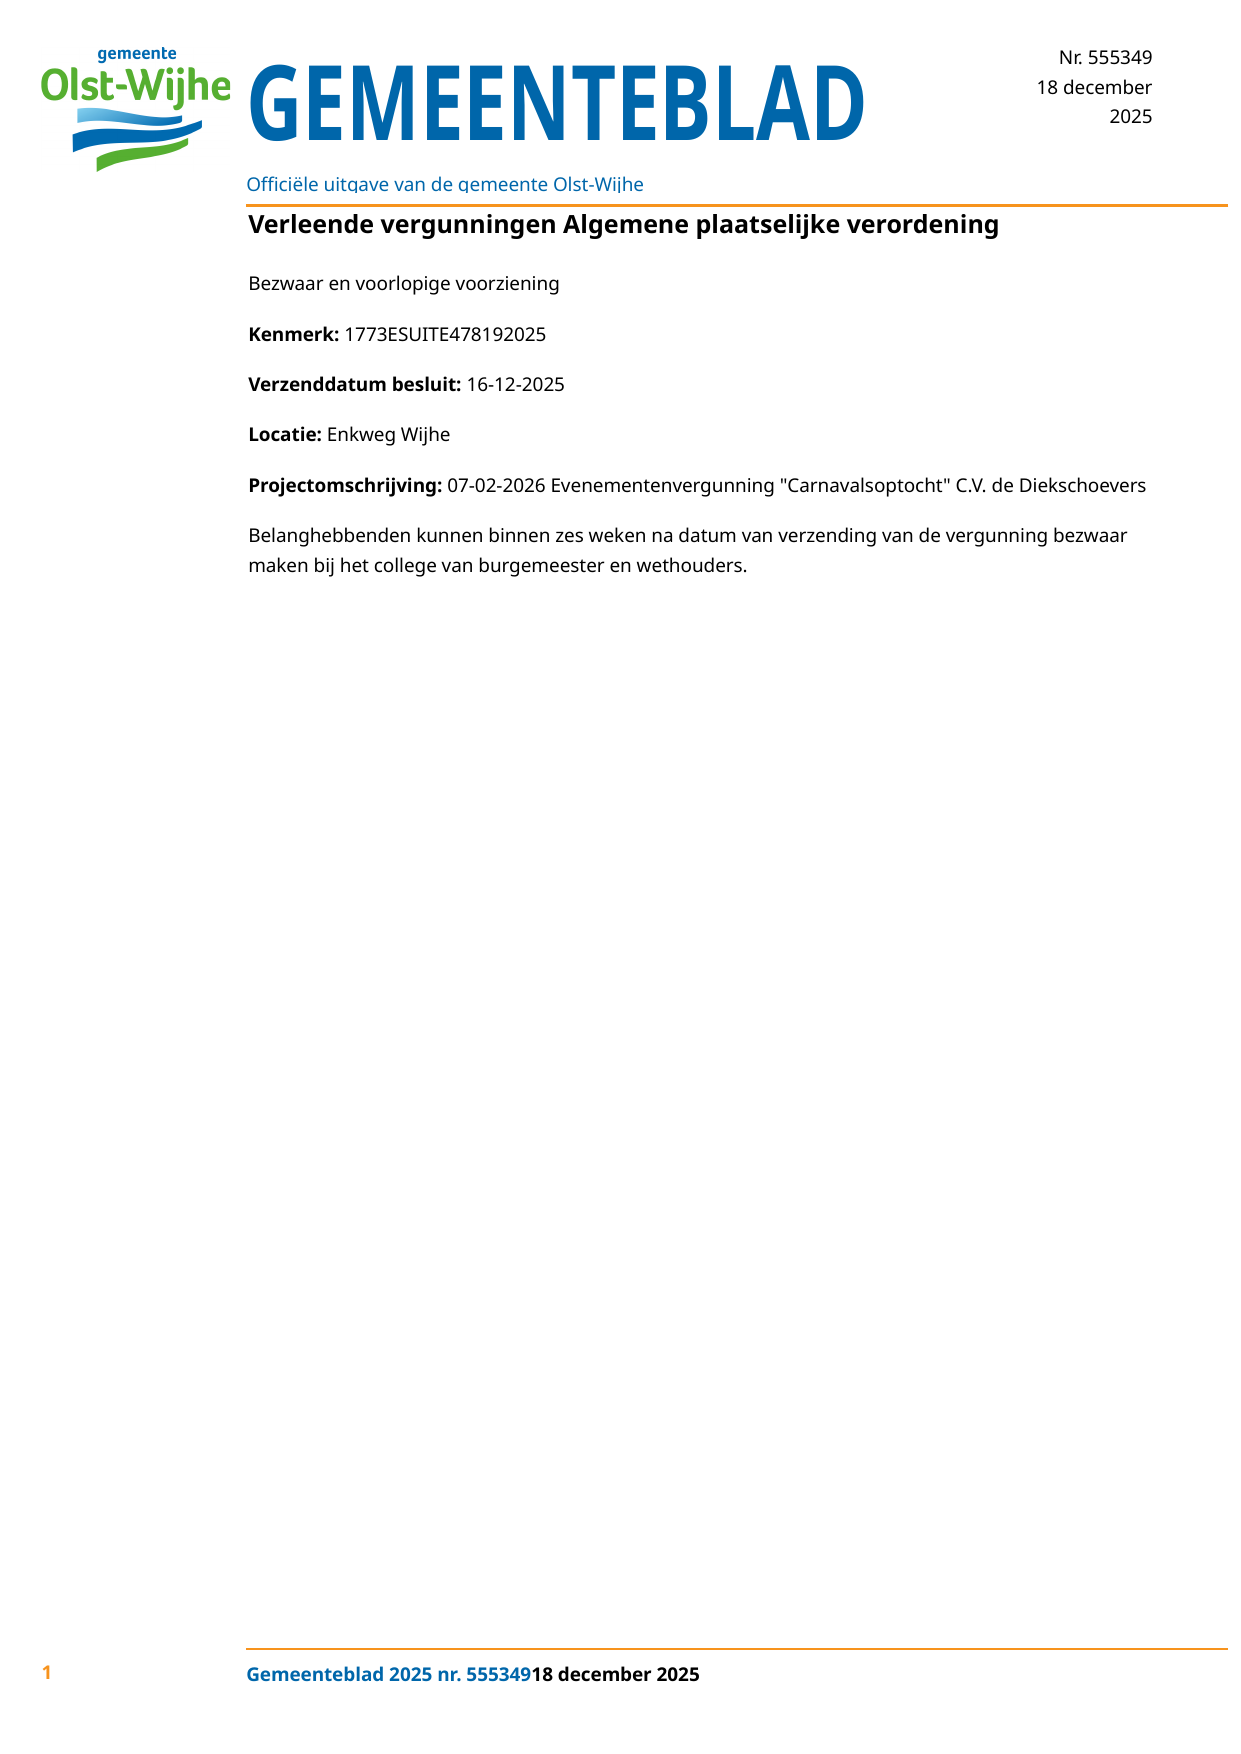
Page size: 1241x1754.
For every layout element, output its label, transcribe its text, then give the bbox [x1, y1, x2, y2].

text Bezwaar en voorlopige voorziening [248, 270, 1152, 296]
text Projectomschrijving: 07-02-2026 Evenementenvergunning "Carnavalsoptocht" C.V. de Diekschoevers [248, 472, 1152, 498]
picture [41, 47, 231, 172]
text Locatie: Enkweg Wijhe [248, 422, 1152, 447]
text Verleende vergunningen Algemene plaatselijke verordening [248, 207, 1152, 241]
text Belanghebbenden kunnen binnen zes weken na datum van verzending van de vergunning bezwaar maken bij het college van burgemeester en wethouders. [248, 522, 1152, 578]
text Kenmerk: 1773ESUITE478192025 [248, 321, 1152, 346]
text Verzenddatum besluit: 16-12-2025 [248, 371, 1152, 397]
